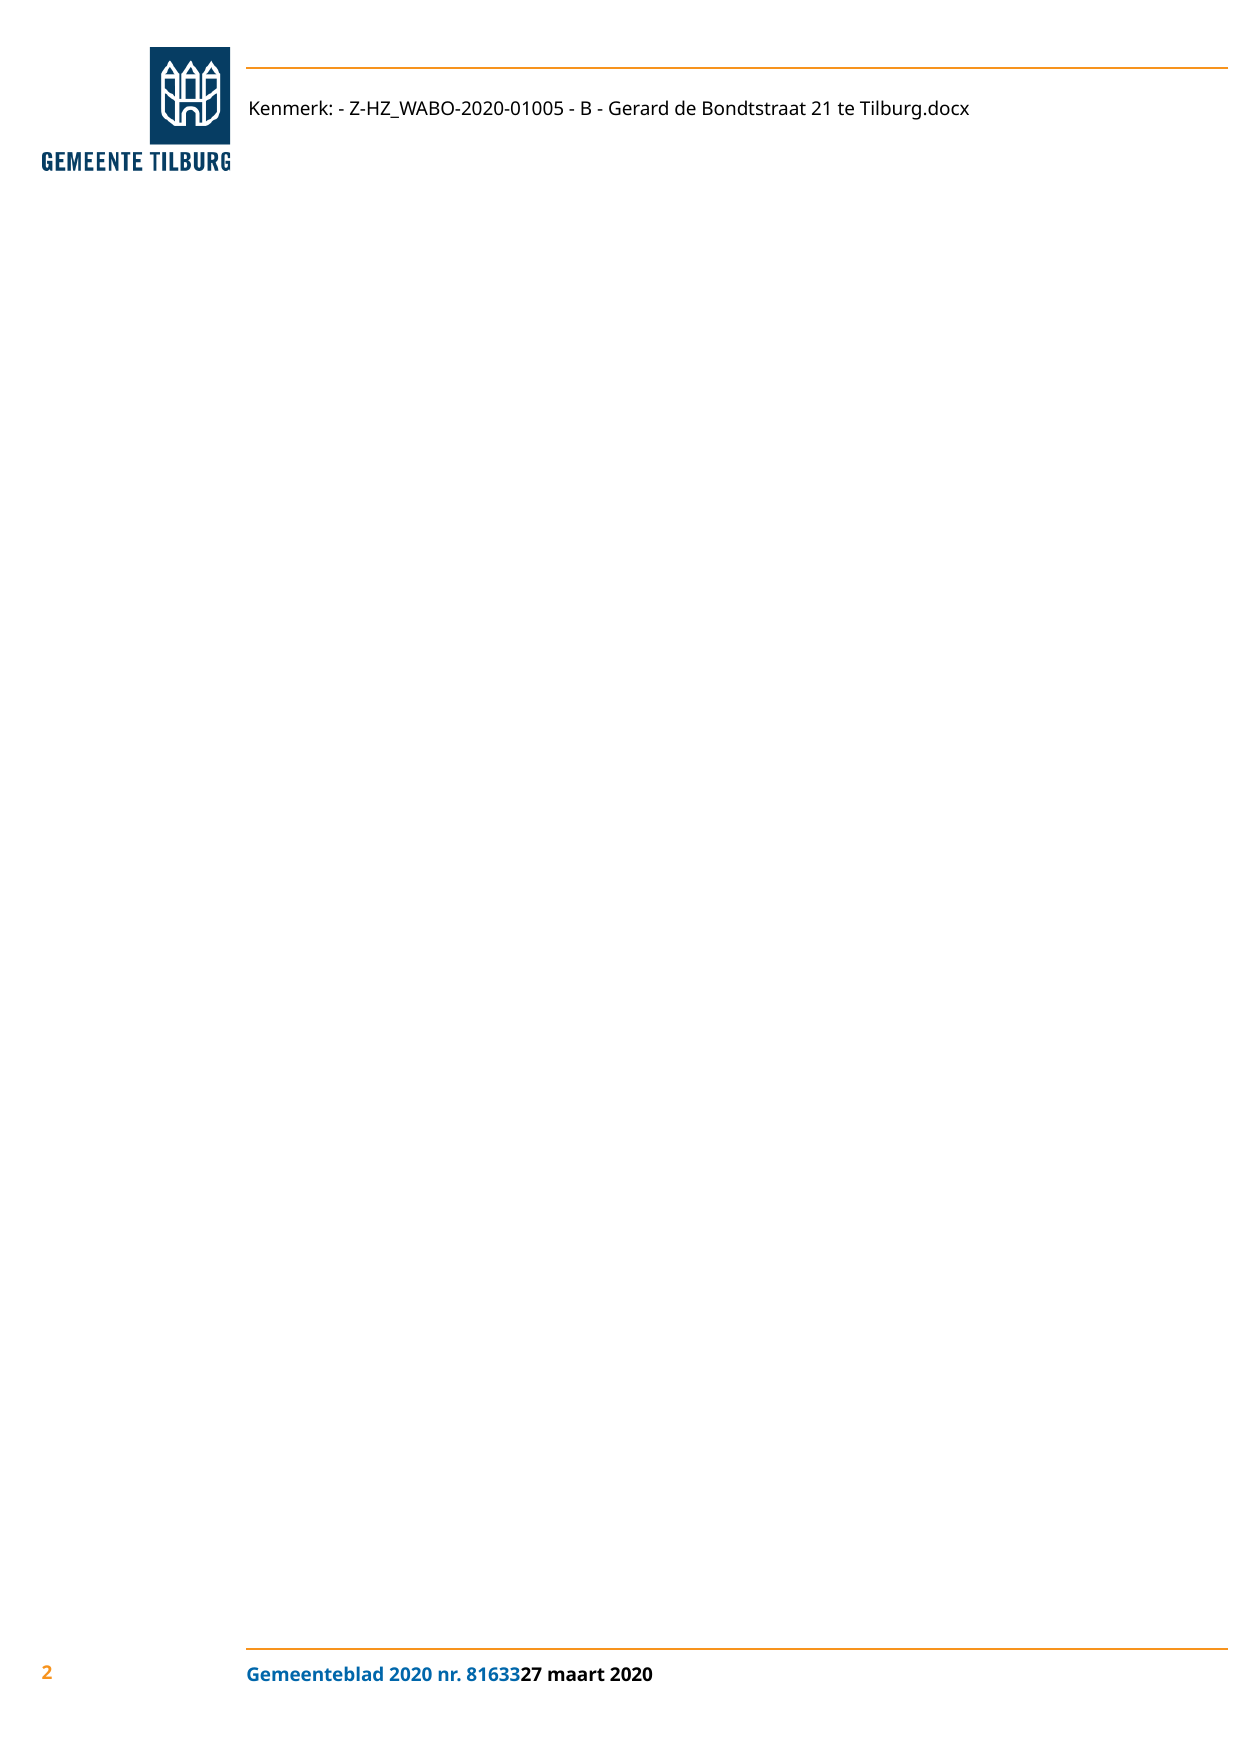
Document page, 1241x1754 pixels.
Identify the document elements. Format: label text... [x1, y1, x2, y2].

text Kenmerk: - Z-HZ_WABO-2020-01005 - B - Gerard de Bondtstraat 21 te Tilburg.docx [248, 95, 1152, 121]
picture [41, 47, 231, 172]
